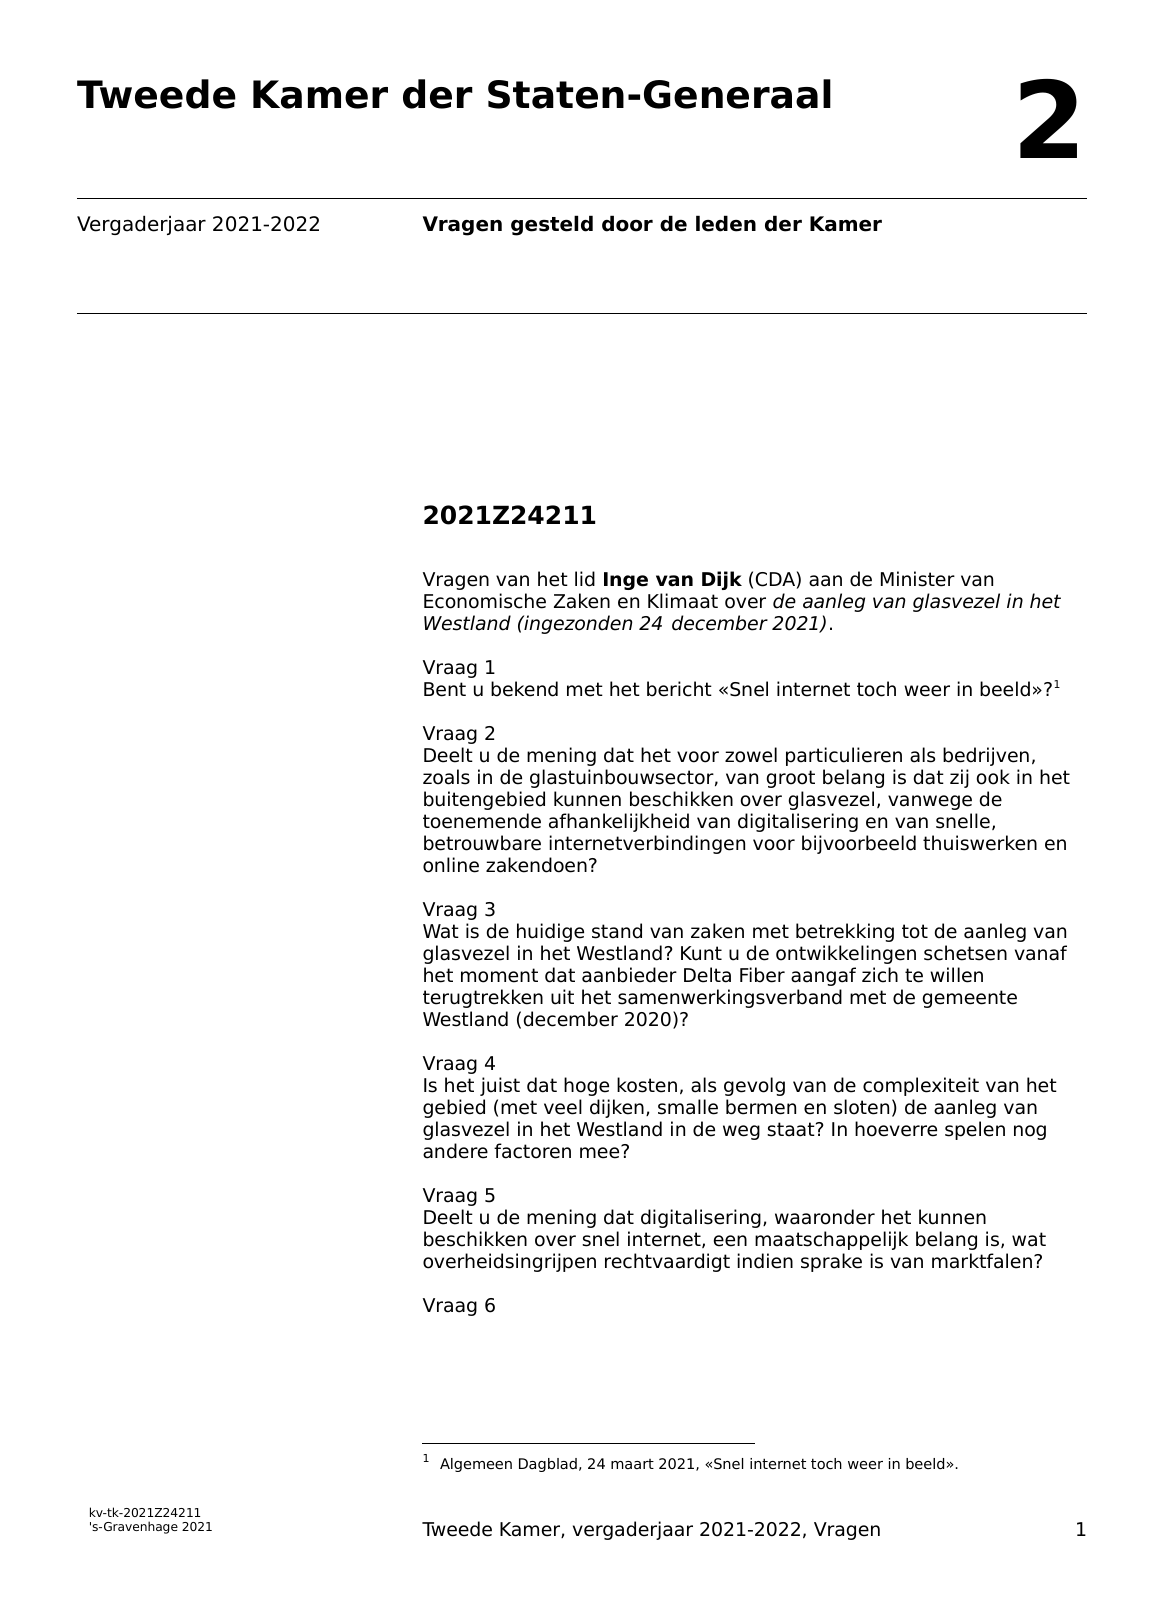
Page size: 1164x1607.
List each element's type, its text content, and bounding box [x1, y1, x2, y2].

text Vraag 2 [422, 723, 1087, 745]
text Bent u bekend met het bericht «Snel internet toch weer in beeld»? [422, 679, 1087, 701]
text Deelt u de mening dat digitalisering, waaronder het kunnen beschikken over snel internet, een maatschappelijk belang is, wat overheidsingrijpen rechtvaardigt indien sprake is van marktfalen? [422, 1207, 1087, 1273]
text Vraag 3 [422, 899, 1087, 921]
text Is het juist dat hoge kosten, als gevolg van de complexiteit van het gebied (met veel dijken, smalle bermen en sloten) de aanleg van glasvezel in het Westland in de weg staat? In hoeverre spelen nog andere factoren mee? [422, 1075, 1087, 1163]
text Vraag 5 [422, 1185, 1087, 1207]
table_cell Vragen gesteld door de leden der Kamer [422, 199, 1087, 313]
text Vraag 1 [422, 657, 1087, 679]
text Vraag 4 [422, 1053, 1087, 1075]
text Vraag 6 [422, 1295, 1087, 1317]
text Vragen van het lid Inge van Dijk (CDA) aan de Minister van Economische Zaken en Klimaat over de aanleg van glasvezel in het Westland (ingezonden 24 december 2021). [422, 569, 1087, 635]
table_cell Vergaderjaar 2021-2022 [77, 199, 422, 313]
text Algemeen Dagblad, 24 maart 2021, «Snel internet toch weer in beeld». [422, 1452, 1087, 1474]
text kv-tk-2021Z24211 [88, 1506, 323, 1520]
text 2021Z24211 [422, 501, 1087, 531]
text 's-Gravenhage 2021 [88, 1520, 323, 1534]
text Wat is de huidige stand van zaken met betrekking tot de aanleg van glasvezel in het Westland? Kunt u de ontwikkelingen schetsen vanaf het moment dat aanbieder Delta Fiber aangaf zich te willen terugtrekken uit het samenwerkingsverband met de gemeente Westland (december 2020)? [422, 921, 1087, 1031]
text Deelt u de mening dat het voor zowel particulieren als bedrijven, zoals in de glastuinbouwsector, van groot belang is dat zij ook in het buitengebied kunnen beschikken over glasvezel, vanwege de toenemende afhankelijkheid van digitalisering en van snelle, betrouwbare internetverbindingen voor bijvoorbeeld thuiswerken en online zakendoen? [422, 745, 1087, 877]
table_header 2 [886, 59, 1087, 198]
table_header Tweede Kamer der Staten-Generaal [77, 59, 886, 198]
